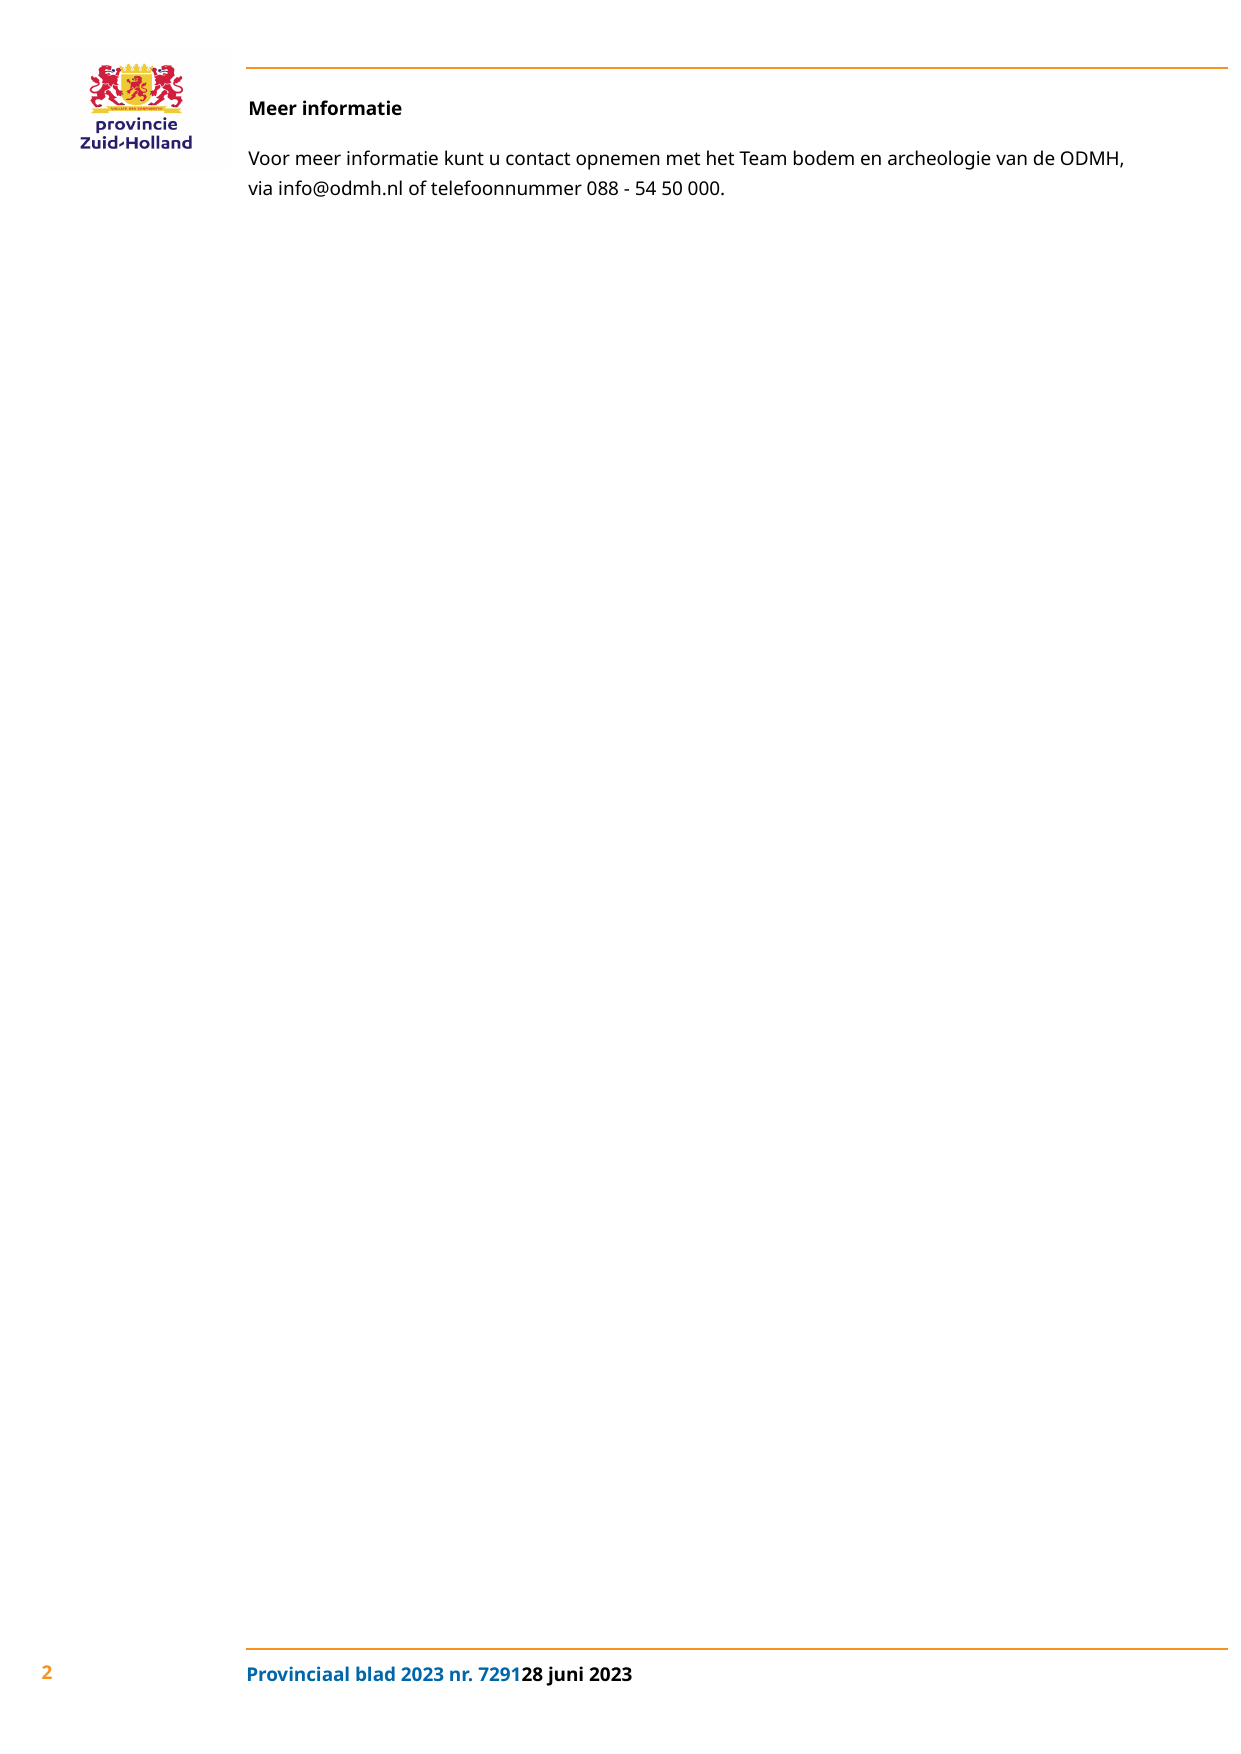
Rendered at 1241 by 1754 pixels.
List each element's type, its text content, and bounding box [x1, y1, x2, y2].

text Voor meer informatie kunt u contact opnemen met het Team bodem en archeologie van de ODMH, via info@odmh.nl of telefoonnummer 088 - 54 50 000. [248, 145, 1152, 201]
picture [41, 47, 231, 172]
text Meer informatie [248, 95, 1152, 121]
